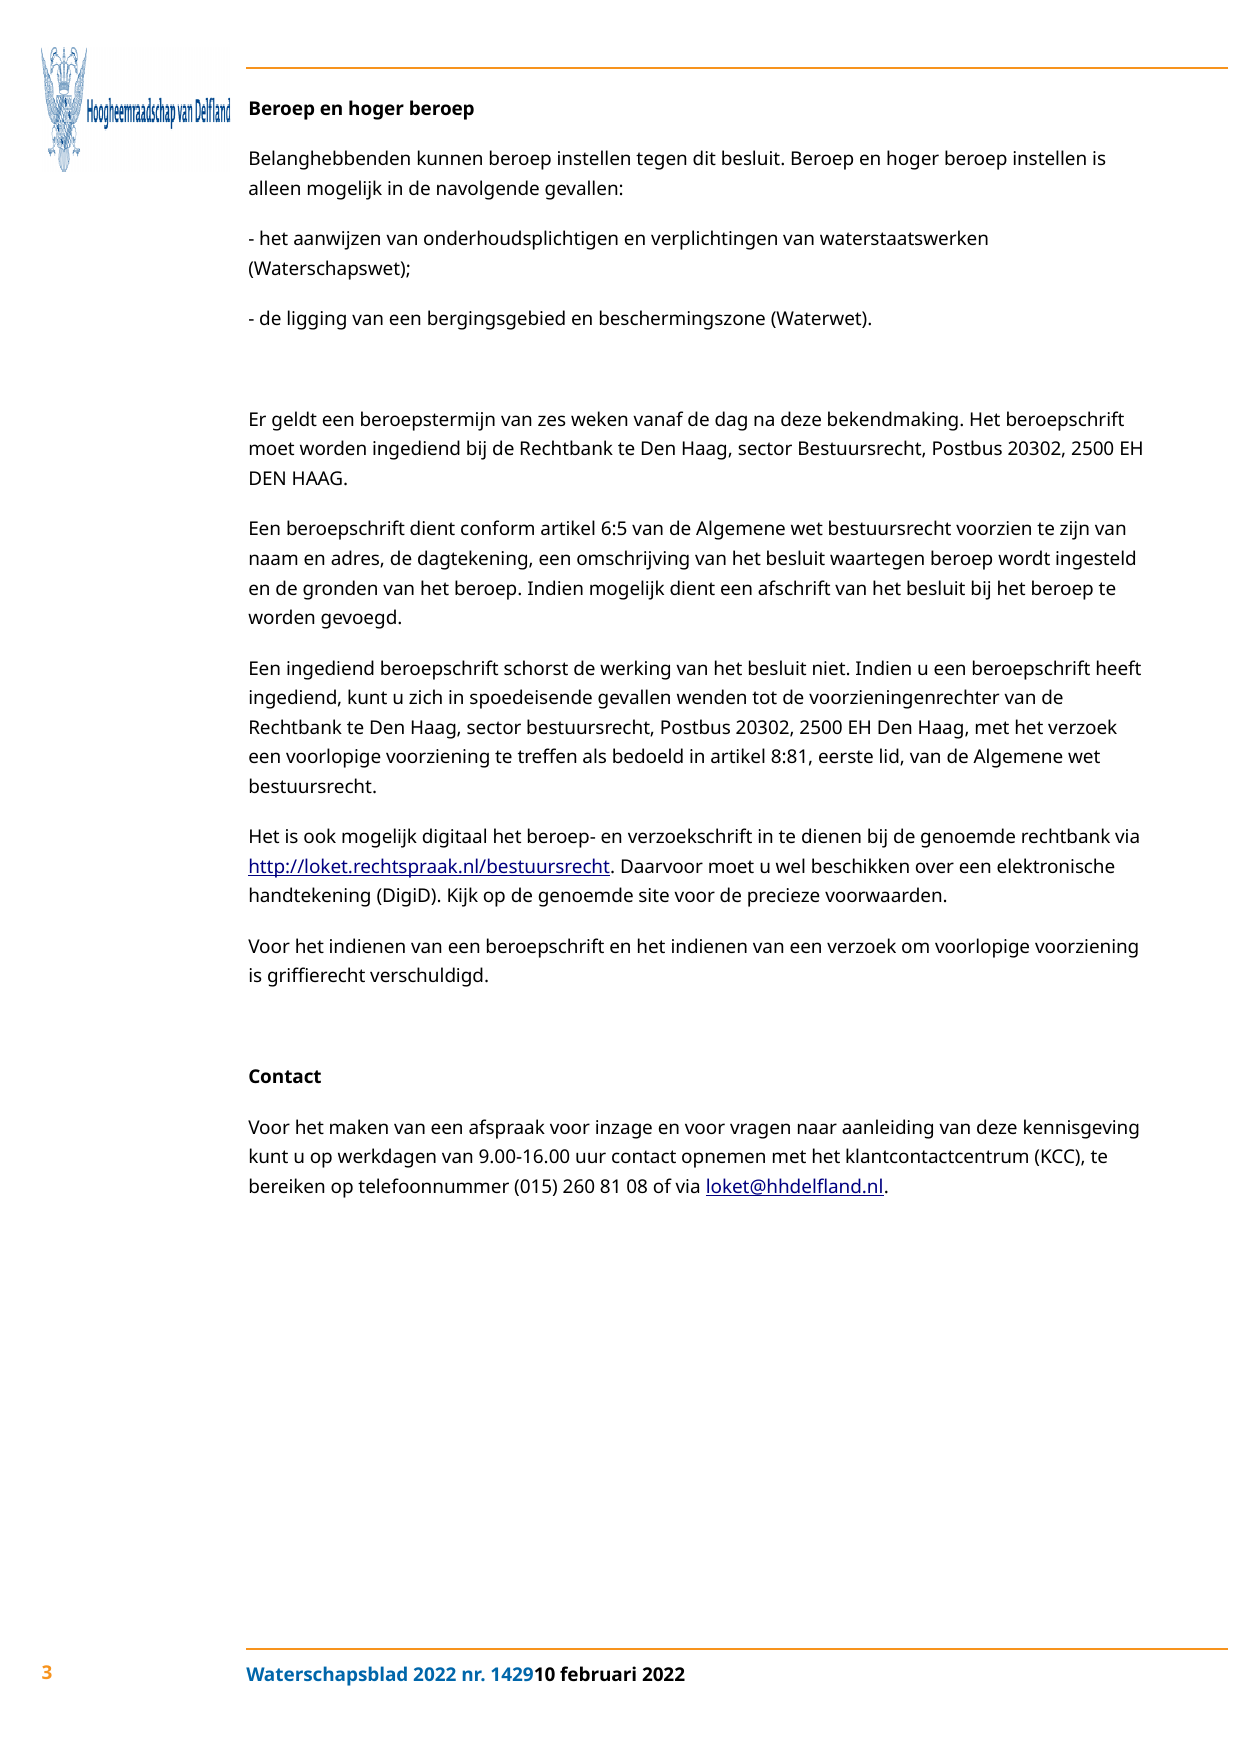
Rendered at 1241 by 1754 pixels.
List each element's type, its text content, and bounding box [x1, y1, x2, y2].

text - het aanwijzen van onderhoudsplichtigen en verplichtingen van waterstaatswerken (Waterschapswet); [248, 225, 1152, 281]
text - de ligging van een bergingsgebied en beschermingszone (Waterwet). [248, 305, 1152, 331]
text Een ingediend beroepschrift schorst de werking van het besluit niet. Indien u een beroepschrift heeft ingediend, kunt u zich in spoedeisende gevallen wenden tot de voorzieningenrechter van de Rechtbank te Den Haag, sector bestuursrecht, Postbus 20302, 2500 EH Den Haag, met het verzoek een voorlopige voorziening te treffen als bedoeld in artikel 8:81, eerste lid, van de Algemene wet bestuursrecht. [248, 655, 1152, 799]
text Een beroepschrift dient conform artikel 6:5 van de Algemene wet bestuursrecht voorzien te zijn van naam en adres, de dagtekening, een omschrijving van het besluit waartegen beroep wordt ingesteld en de gronden van het beroep. Indien mogelijk dient een afschrift van het besluit bij het beroep te worden gevoegd. [248, 516, 1152, 630]
picture [41, 47, 231, 172]
text Het is ook mogelijk digitaal het beroep- en verzoekschrift in te dienen bij de genoemde rechtbank via http://loket.rechtspraak.nl/bestuursrecht. Daarvoor moet u wel beschikken over een elektronische handtekening (DigiD). Kijk op de genoemde site voor de precieze voorwaarden. [248, 823, 1152, 908]
text Beroep en hoger beroep [248, 95, 1152, 121]
text Contact [248, 1063, 1152, 1089]
text Belanghebbenden kunnen beroep instellen tegen dit besluit. Beroep en hoger beroep instellen is alleen mogelijk in de navolgende gevallen: [248, 145, 1152, 201]
text Er geldt een beroepstermijn van zes weken vanaf de dag na deze bekendmaking. Het beroepschrift moet worden ingediend bij de Rechtbank te Den Haag, sector Bestuursrecht, Postbus 20302, 2500 EH DEN HAAG. [248, 406, 1152, 491]
text Voor het maken van een afspraak voor inzage en voor vragen naar aanleiding van deze kennisgeving kunt u op werkdagen van 9.00-16.00 uur contact opnemen met het klantcontactcentrum (KCC), te bereiken op telefoonnummer (015) 260 81 08 of via loket@hhdelfland.nl. [248, 1114, 1152, 1199]
text Voor het indienen van een beroepschrift en het indienen van een verzoek om voorlopige voorziening is griffierecht verschuldigd. [248, 933, 1152, 988]
